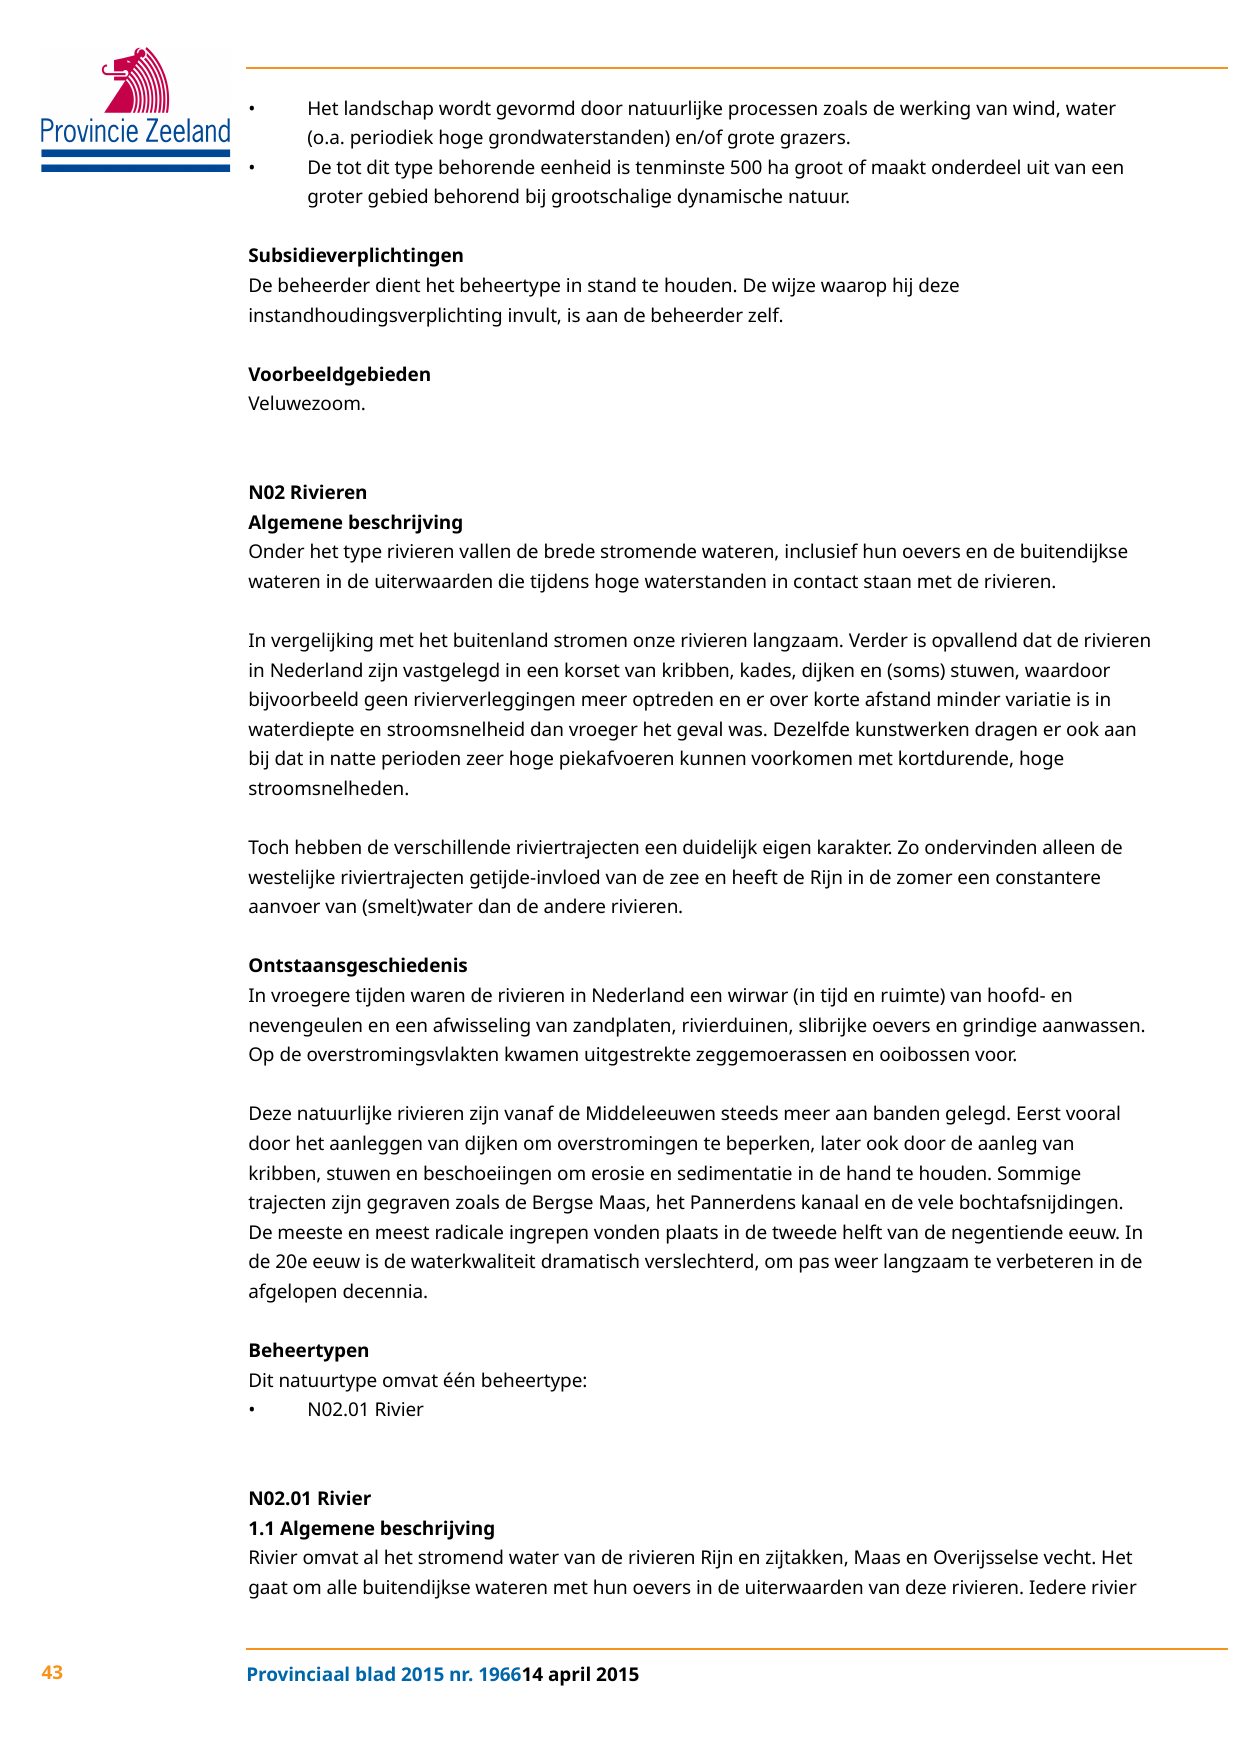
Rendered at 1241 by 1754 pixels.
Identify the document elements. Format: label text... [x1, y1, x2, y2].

list N02.01 Rivier [248, 1396, 1152, 1422]
text In vroegere tijden waren de rivieren in Nederland een wirwar (in tijd en ruimte) van hoofd- en nevengeulen en een afwisseling van zandplaten, rivierduinen, slibrijke oevers en grindige aanwassen. Op de overstromingsvlakten kwamen uitgestrekte zeggemoerassen en ooibossen voor. [248, 982, 1152, 1067]
list Het landschap wordt gevormd door natuurlijke processen zoals de werking van wind, water (o.a. periodiek hoge grondwaterstanden) en/of grote grazers. [248, 95, 1152, 150]
text Deze natuurlijke rivieren zijn vanaf de Middeleeuwen steeds meer aan banden gelegd. Eerst vooral door het aanleggen van dijken om overstromingen te beperken, later ook door de aanleg van kribben, stuwen en beschoeiingen om erosie en sedimentatie in de hand te houden. Sommige trajecten zijn gegraven zoals de Bergse Maas, het Pannerdens kanaal en de vele bochtafsnijdingen. De meeste en meest radicale ingrepen vonden plaats in de tweede helft van de negentiende eeuw. In de 20e eeuw is de waterkwaliteit dramatisch verslechterd, om pas weer langzaam te verbeteren in de afgelopen decennia. [248, 1101, 1152, 1304]
list De tot dit type behorende eenheid is tenminste 500 ha groot of maakt onderdeel uit van een groter gebied behorend bij grootschalige dynamische natuur. [248, 154, 1152, 209]
text 1.1 Algemene beschrijving [248, 1515, 1152, 1541]
text Dit natuurtype omvat één beheertype: [248, 1367, 1152, 1393]
text Algemene beschrijving [248, 509, 1152, 535]
text Beheertypen [248, 1337, 1152, 1363]
text Ontstaansgeschiedenis [248, 953, 1152, 978]
text N02.01 Rivier [248, 1485, 1152, 1511]
text N02 Rivieren [248, 479, 1152, 505]
text Onder het type rivieren vallen de brede stromende wateren, inclusief hun oevers en de buitendijkse wateren in de uiterwaarden die tijdens hoge waterstanden in contact staan met de rivieren. [248, 538, 1152, 594]
text Veluwezoom. [248, 391, 1152, 416]
picture [41, 47, 231, 172]
text Subsidieverplichtingen [248, 243, 1152, 268]
text In vergelijking met het buitenland stromen onze rivieren langzaam. Verder is opvallend dat de rivieren in Nederland zijn vastgelegd in een korset van kribben, kades, dijken en (soms) stuwen, waardoor bijvoorbeeld geen rivierverleggingen meer optreden en er over korte afstand minder variatie is in waterdiepte en stroomsnelheid dan vroeger het geval was. Dezelfde kunstwerken dragen er ook aan bij dat in natte perioden zeer hoge piekafvoeren kunnen voorkomen met kortdurende, hoge stroomsnelheden. [248, 627, 1152, 801]
text Voorbeeldgebieden [248, 361, 1152, 387]
text Toch hebben de verschillende riviertrajecten een duidelijk eigen karakter. Zo ondervinden alleen de westelijke riviertrajecten getijde-invloed van de zee en heeft de Rijn in de zomer een constantere aanvoer van (smelt)water dan de andere rivieren. [248, 834, 1152, 919]
text De beheerder dient het beheertype in stand te houden. De wijze waarop hij deze instandhoudingsverplichting invult, is aan de beheerder zelf. [248, 272, 1152, 328]
text Rivier omvat al het stromend water van de rivieren Rijn en zijtakken, Maas en Overijsselse vecht. Het gaat om alle buitendijkse wateren met hun oevers in de uiterwaarden van deze rivieren. Iedere rivier [248, 1544, 1152, 1600]
